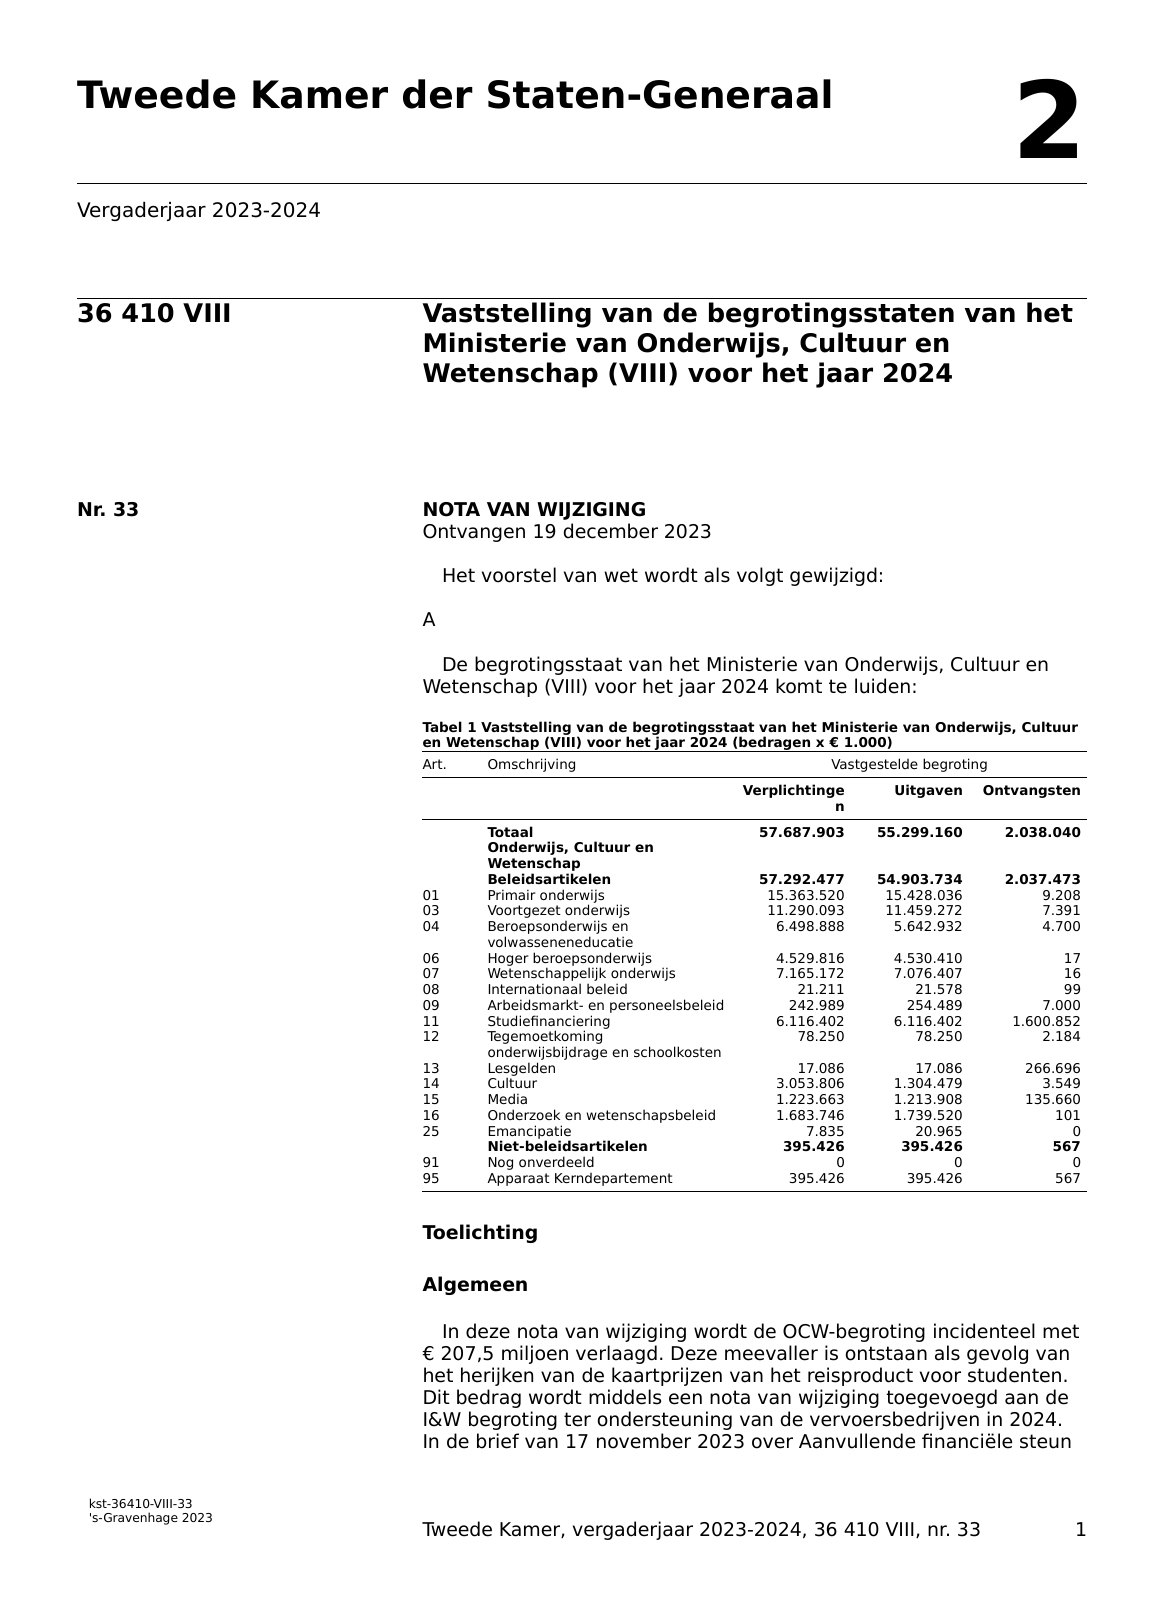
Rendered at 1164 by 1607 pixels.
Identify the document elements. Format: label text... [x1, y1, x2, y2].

table_cell 01 [422, 888, 481, 903]
table_cell Onderwijs, Cultuur en Wetenschap [481, 840, 732, 872]
table_cell 7.000 [969, 998, 1087, 1013]
table_cell 21.578 [850, 982, 968, 998]
table_cell 11.459.272 [850, 903, 968, 919]
table_cell 7.835 [732, 1124, 850, 1139]
text kst-36410-VIII-33 [88, 1497, 323, 1511]
table_cell 3.549 [969, 1076, 1087, 1092]
table_cell 78.250 [732, 1029, 850, 1061]
table_cell 4.700 [969, 919, 1087, 950]
table_cell Media [481, 1092, 732, 1108]
table_cell Nog onverdeeld [481, 1155, 732, 1171]
table_cell 0 [969, 1124, 1087, 1139]
table_cell 2.184 [969, 1029, 1087, 1061]
table_cell 04 [422, 919, 481, 950]
table_cell Internationaal beleid [481, 982, 732, 998]
table_cell Primair onderwijs [481, 888, 732, 903]
table_cell Lesgelden [481, 1061, 732, 1076]
table_cell 6.498.888 [732, 919, 850, 950]
table_cell 15 [422, 1092, 481, 1108]
table_cell 7.391 [969, 903, 1087, 919]
table_cell Emancipatie [481, 1124, 732, 1139]
table_cell 03 [422, 903, 481, 919]
table_cell 6.116.402 [732, 1013, 850, 1029]
table_cell 11 [422, 1013, 481, 1029]
table_cell 99 [969, 982, 1087, 998]
table_cell 7.076.407 [850, 966, 968, 982]
table_cell 2.037.473 [969, 872, 1087, 887]
table_cell 16 [422, 1108, 481, 1123]
table_cell 4.529.816 [732, 950, 850, 966]
table_cell 1.600.852 [969, 1013, 1087, 1029]
table_cell 17 [969, 950, 1087, 966]
table_cell 567 [969, 1171, 1087, 1191]
table_cell 07 [422, 966, 481, 982]
table_cell 16 [969, 966, 1087, 982]
table_cell 395.426 [732, 1171, 850, 1191]
table_cell Studiefinanciering [481, 1013, 732, 1029]
table_cell [422, 872, 481, 887]
table_cell Omschrijving [481, 752, 732, 777]
table_cell Apparaat Kerndepartement [481, 1171, 732, 1191]
table_cell 21.211 [732, 982, 850, 998]
table_cell [732, 840, 850, 872]
text In deze nota van wijziging wordt de OCW-begroting incidenteel met € 207,5 miljoen verlaagd. Deze meevaller is ontstaan als gevolg van het herijken van de kaartprijzen van het reisproduct voor studenten. Dit bedrag wordt middels een nota van wijziging toegevoegd aan de I&W begroting ter ondersteuning van de vervoersbedrijven in 2024. In de brief van 17 november 2023 over Aanvullende financiële steun [422, 1321, 1087, 1453]
table_cell 14 [422, 1076, 481, 1092]
table_cell 17.086 [850, 1061, 968, 1076]
subtitle Algemeen [422, 1274, 1087, 1296]
table_cell 4.530.410 [850, 950, 968, 966]
table_cell Tegemoetkoming onderwijsbijdrage en schoolkosten [481, 1029, 732, 1061]
table_cell 0 [732, 1155, 850, 1171]
table_cell 54.903.734 [850, 872, 968, 887]
table_cell 1.739.520 [850, 1108, 968, 1123]
table_cell 06 [422, 950, 481, 966]
table_cell 1.223.663 [732, 1092, 850, 1108]
table_cell 57.687.903 [732, 820, 850, 840]
table_cell 9.208 [969, 888, 1087, 903]
table_cell 567 [969, 1139, 1087, 1155]
table_cell 2.038.040 [969, 820, 1087, 840]
table_cell Ontvangsten [969, 778, 1087, 819]
table_cell 101 [969, 1108, 1087, 1123]
table_cell [422, 840, 481, 872]
table_cell Hoger beroepsonderwijs [481, 950, 732, 966]
subtitle Toelichting [422, 1222, 1087, 1244]
table_cell 1.683.746 [732, 1108, 850, 1123]
table_cell 1.304.479 [850, 1076, 968, 1092]
text De begrotingsstaat van het Ministerie van Onderwijs, Cultuur en Wetenschap (VIII) voor het jaar 2024 komt te luiden: [422, 653, 1087, 697]
table_cell 11.290.093 [732, 903, 850, 919]
table_cell 242.989 [732, 998, 850, 1013]
table_cell [481, 778, 732, 819]
table_cell 25 [422, 1124, 481, 1139]
table_cell 254.489 [850, 998, 968, 1013]
table_cell 0 [850, 1155, 968, 1171]
table_cell Niet-beleidsartikelen [481, 1139, 732, 1155]
table_cell [969, 840, 1087, 872]
table_cell 12 [422, 1029, 481, 1061]
table_cell Onderzoek en wetenschapsbeleid [481, 1108, 732, 1123]
table_header Tabel 1 Vaststelling van de begrotingsstaat van het Ministerie van Onderwijs, Cultuur en Wetenschap (VIII) voor het jaar 2024 (bedragen x € 1.000) [422, 719, 1087, 751]
table_cell [850, 840, 968, 872]
table_cell Voortgezet onderwijs [481, 903, 732, 919]
table_cell [422, 1139, 481, 1155]
table_cell 266.696 [969, 1061, 1087, 1076]
table_cell Vastgestelde begroting [732, 752, 1087, 777]
table_cell 0 [969, 1155, 1087, 1171]
table_cell 20.965 [850, 1124, 968, 1139]
table_cell 1.213.908 [850, 1092, 968, 1108]
table_cell 57.292.477 [732, 872, 850, 887]
table_cell 15.363.520 [732, 888, 850, 903]
table_cell [422, 778, 481, 819]
table_cell 95 [422, 1171, 481, 1191]
table_cell 395.426 [850, 1171, 968, 1191]
table_cell 91 [422, 1155, 481, 1171]
text 's-Gravenhage 2023 [88, 1511, 323, 1525]
table_header Tweede Kamer der Staten-Generaal [77, 59, 886, 183]
subtitle A [422, 609, 1087, 631]
table_cell Wetenschappelijk onderwijs [481, 966, 732, 982]
table_cell Beroepsonderwijs en volwasseneneducatie [481, 919, 732, 950]
table_cell Arbeidsmarkt- en personeelsbeleid [481, 998, 732, 1013]
table_header 2 [886, 59, 1087, 183]
table_cell [422, 820, 481, 840]
text Het voorstel van wet wordt als volgt gewijzigd: [422, 565, 1087, 587]
table_cell Uitgaven [850, 778, 968, 819]
subtitle Nr. 33 NOTA VAN WIJZIGING [77, 499, 1087, 521]
table_cell Art. [422, 752, 481, 777]
table_cell 395.426 [732, 1139, 850, 1155]
table_cell 6.116.402 [850, 1013, 968, 1029]
table_cell 7.165.172 [732, 966, 850, 982]
table_cell Cultuur [481, 1076, 732, 1092]
table_cell 17.086 [732, 1061, 850, 1076]
table_cell 5.642.932 [850, 919, 968, 950]
table_cell 55.299.160 [850, 820, 968, 840]
table_cell 15.428.036 [850, 888, 968, 903]
table_cell 13 [422, 1061, 481, 1076]
table_cell Beleidsartikelen [481, 872, 732, 887]
text Ontvangen 19 december 2023 [422, 521, 1087, 543]
table_cell 395.426 [850, 1139, 968, 1155]
table_cell 135.660 [969, 1092, 1087, 1108]
table_cell Vergaderjaar 2023-2024 [77, 184, 1087, 298]
table_cell 08 [422, 982, 481, 998]
table_cell 78.250 [850, 1029, 968, 1061]
table_cell 3.053.806 [732, 1076, 850, 1092]
subtitle 36 410 VIII Vaststelling van de begrotingsstaten van het Ministerie van Onderwijs, Cultuur en Wetenschap (VIII) voor het jaar 2024 [77, 299, 1087, 388]
table_cell 09 [422, 998, 481, 1013]
table_cell Verplichtingen [732, 778, 850, 819]
table_cell Totaal [481, 820, 732, 840]
